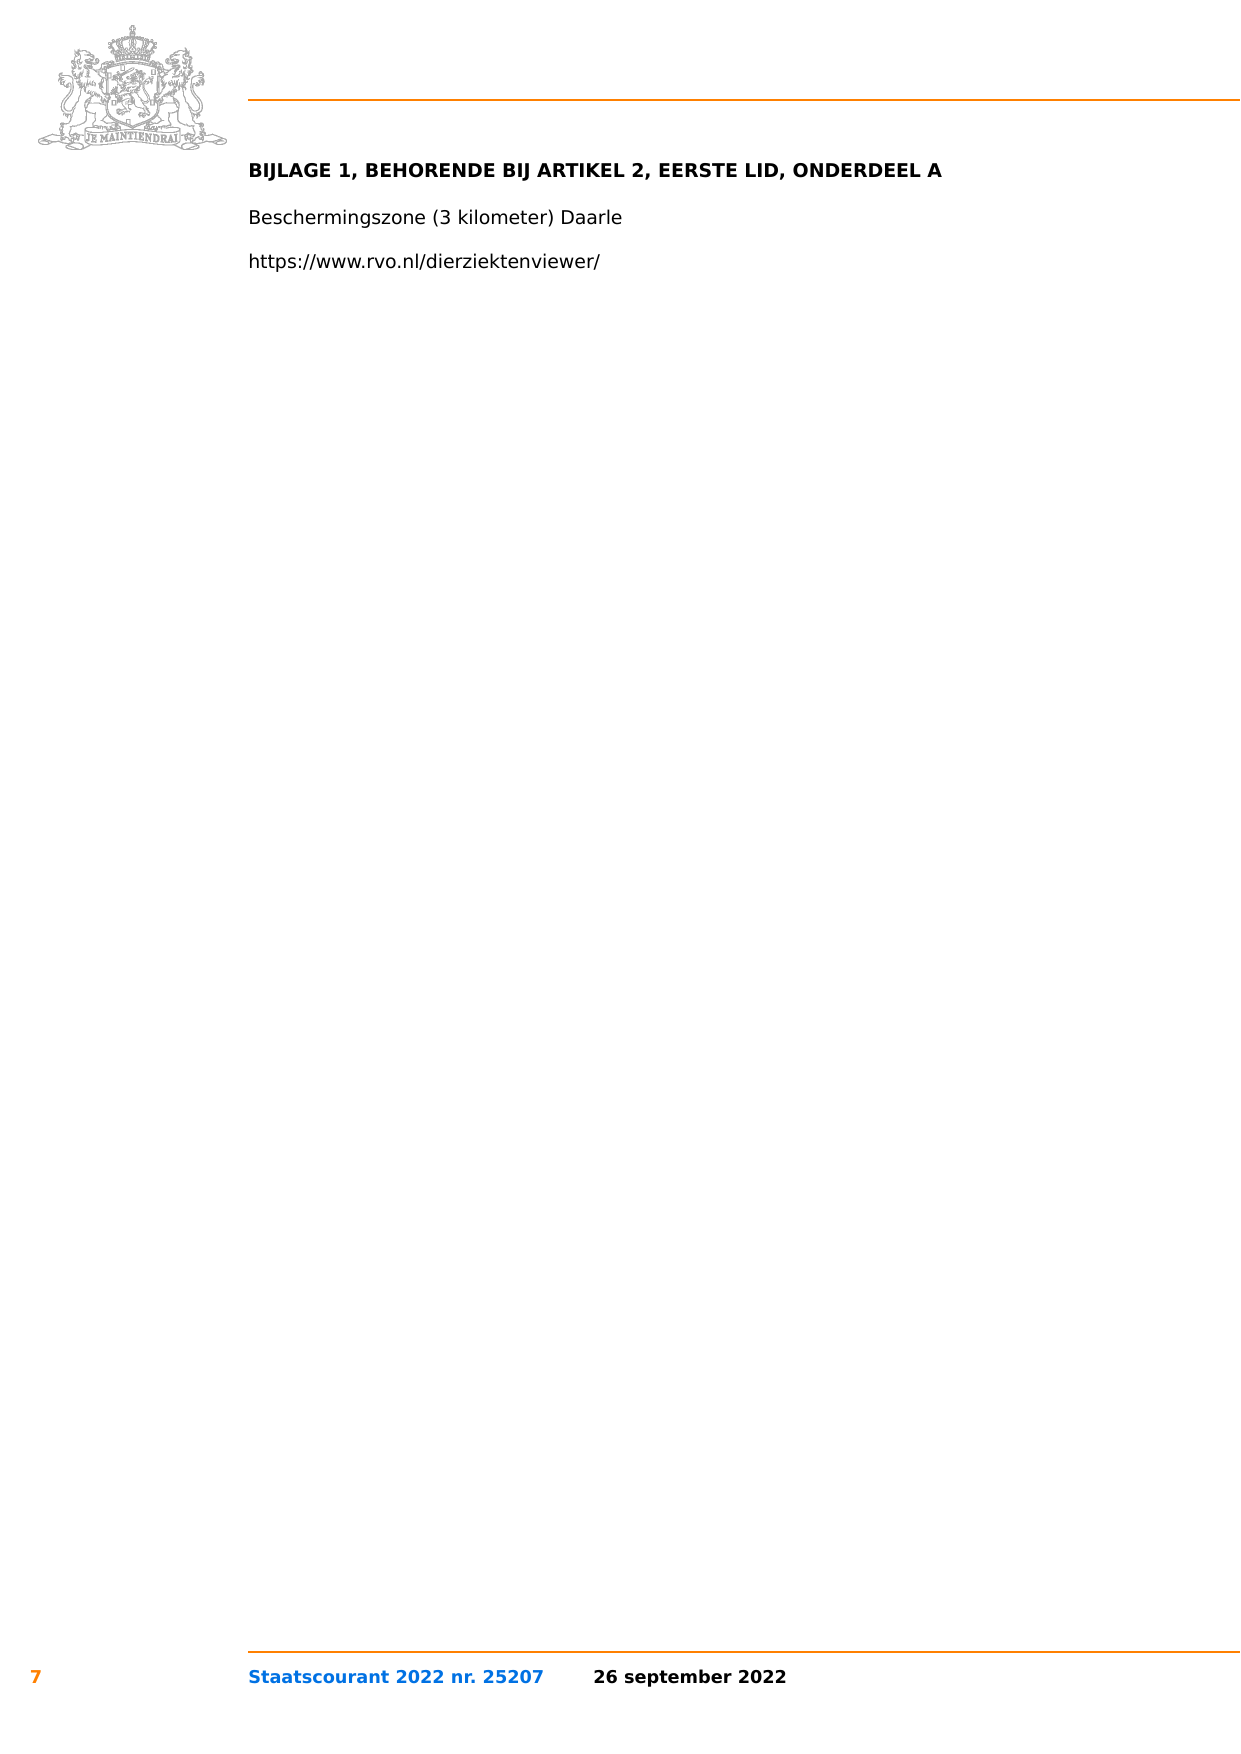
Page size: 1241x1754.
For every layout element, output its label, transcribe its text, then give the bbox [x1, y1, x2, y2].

subtitle BIJLAGE 1, BEHORENDE BIJ ARTIKEL 2, EERSTE LID, ONDERDEEL A [248, 160, 1163, 182]
text Beschermingszone (3 kilometer) Daarle [248, 207, 1163, 229]
picture [38, 25, 227, 150]
text https://www.rvo.nl/dierziektenviewer/ [248, 251, 1163, 273]
